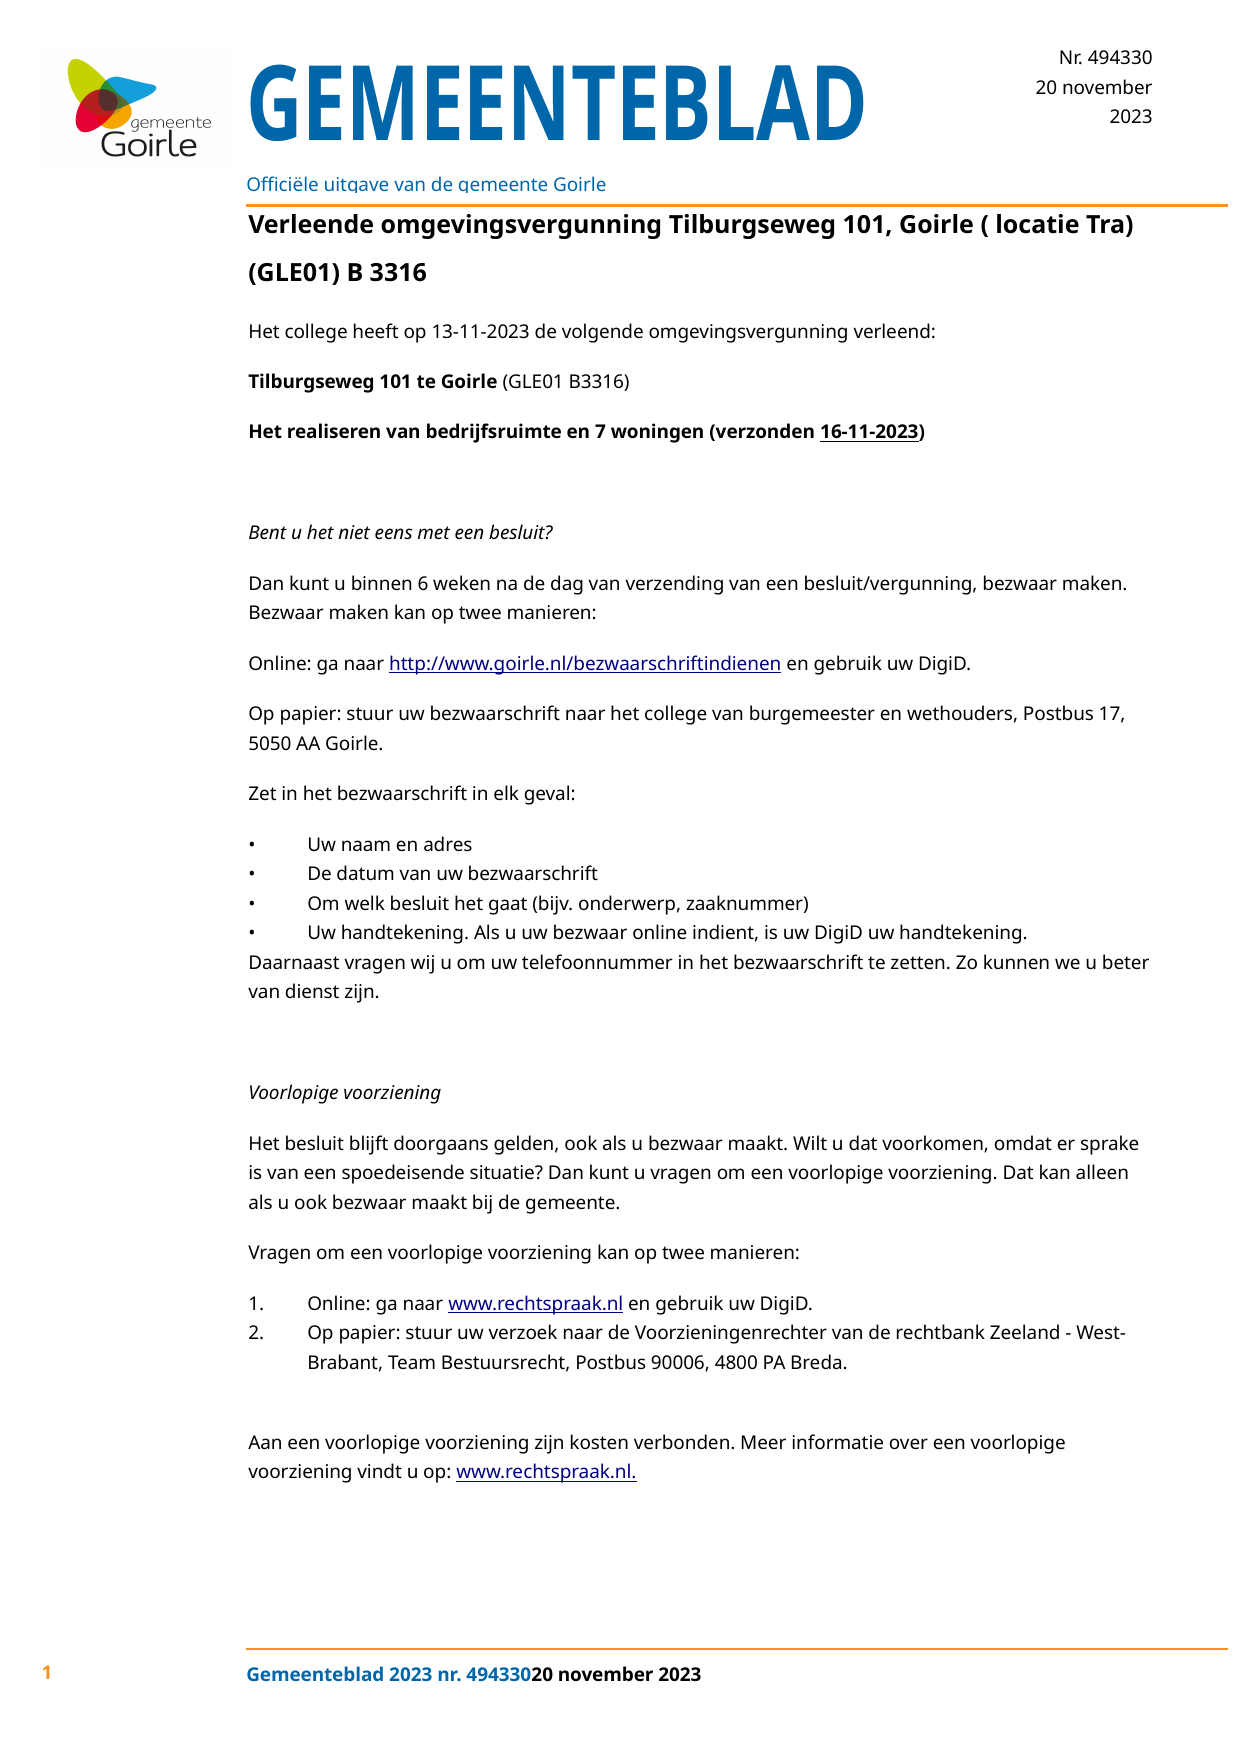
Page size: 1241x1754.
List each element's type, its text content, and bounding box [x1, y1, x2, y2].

text Het college heeft op 13-11-2023 de volgende omgevingsvergunning verleend: [248, 318, 1152, 344]
text Bent u het niet eens met een besluit? [248, 519, 1152, 545]
list Om welk besluit het gaat (bijv. onderwerp, zaaknummer) [248, 890, 1152, 916]
text Dan kunt u binnen 6 weken na de dag van verzending van een besluit/vergunning, bezwaar maken. Bezwaar maken kan op twee manieren: [248, 570, 1152, 625]
text Zet in het bezwaarschrift in elk geval: [248, 780, 1152, 806]
picture [41, 47, 231, 172]
text Het realiseren van bedrijfsruimte en 7 woningen (verzonden 16-11-2023) [248, 419, 1152, 444]
text Op papier: stuur uw bezwaarschrift naar het college van burgemeester en wethouders, Postbus 17, 5050 AA Goirle. [248, 700, 1152, 756]
list Uw handtekening. Als u uw bezwaar online indient, is uw DigiD uw handtekening. [248, 919, 1152, 945]
text Aan een voorlopige voorziening zijn kosten verbonden. Meer informatie over een voorlopige voorziening vindt u op: www.rechtspraak.nl. [248, 1429, 1152, 1484]
text Voorlopige voorziening [248, 1079, 1152, 1105]
text Vragen om een voorlopige voorziening kan op twee manieren: [248, 1239, 1152, 1265]
text Tilburgseweg 101 te Goirle (GLE01 B3316) [248, 368, 1152, 394]
list Op papier: stuur uw verzoek naar de Voorzieningenrechter van de rechtbank Zeeland - West-Brabant, Team Bestuursrecht, Postbus 90006, 4800 PA Breda. [248, 1319, 1152, 1375]
text Verleende omgevingsvergunning Tilburgseweg 101, Goirle ( locatie Tra) (GLE01) B 3316 [248, 207, 1152, 288]
list Uw naam en adres [248, 831, 1152, 857]
text Het besluit blijft doorgaans gelden, ook als u bezwaar maakt. Wilt u dat voorkomen, omdat er sprake is van een spoedeisende situatie? Dan kunt u vragen om een voorlopige voorziening. Dat kan alleen als u ook bezwaar maakt bij de gemeente. [248, 1130, 1152, 1215]
text Daarnaast vragen wij u om uw telefoonnummer in het bezwaarschrift te zetten. Zo kunnen we u beter van dienst zijn. [248, 949, 1152, 1004]
list Online: ga naar www.rechtspraak.nl en gebruik uw DigiD. [248, 1290, 1152, 1316]
list De datum van uw bezwaarschrift [248, 860, 1152, 886]
text Online: ga naar http://www.goirle.nl/bezwaarschriftindienen en gebruik uw DigiD. [248, 650, 1152, 676]
